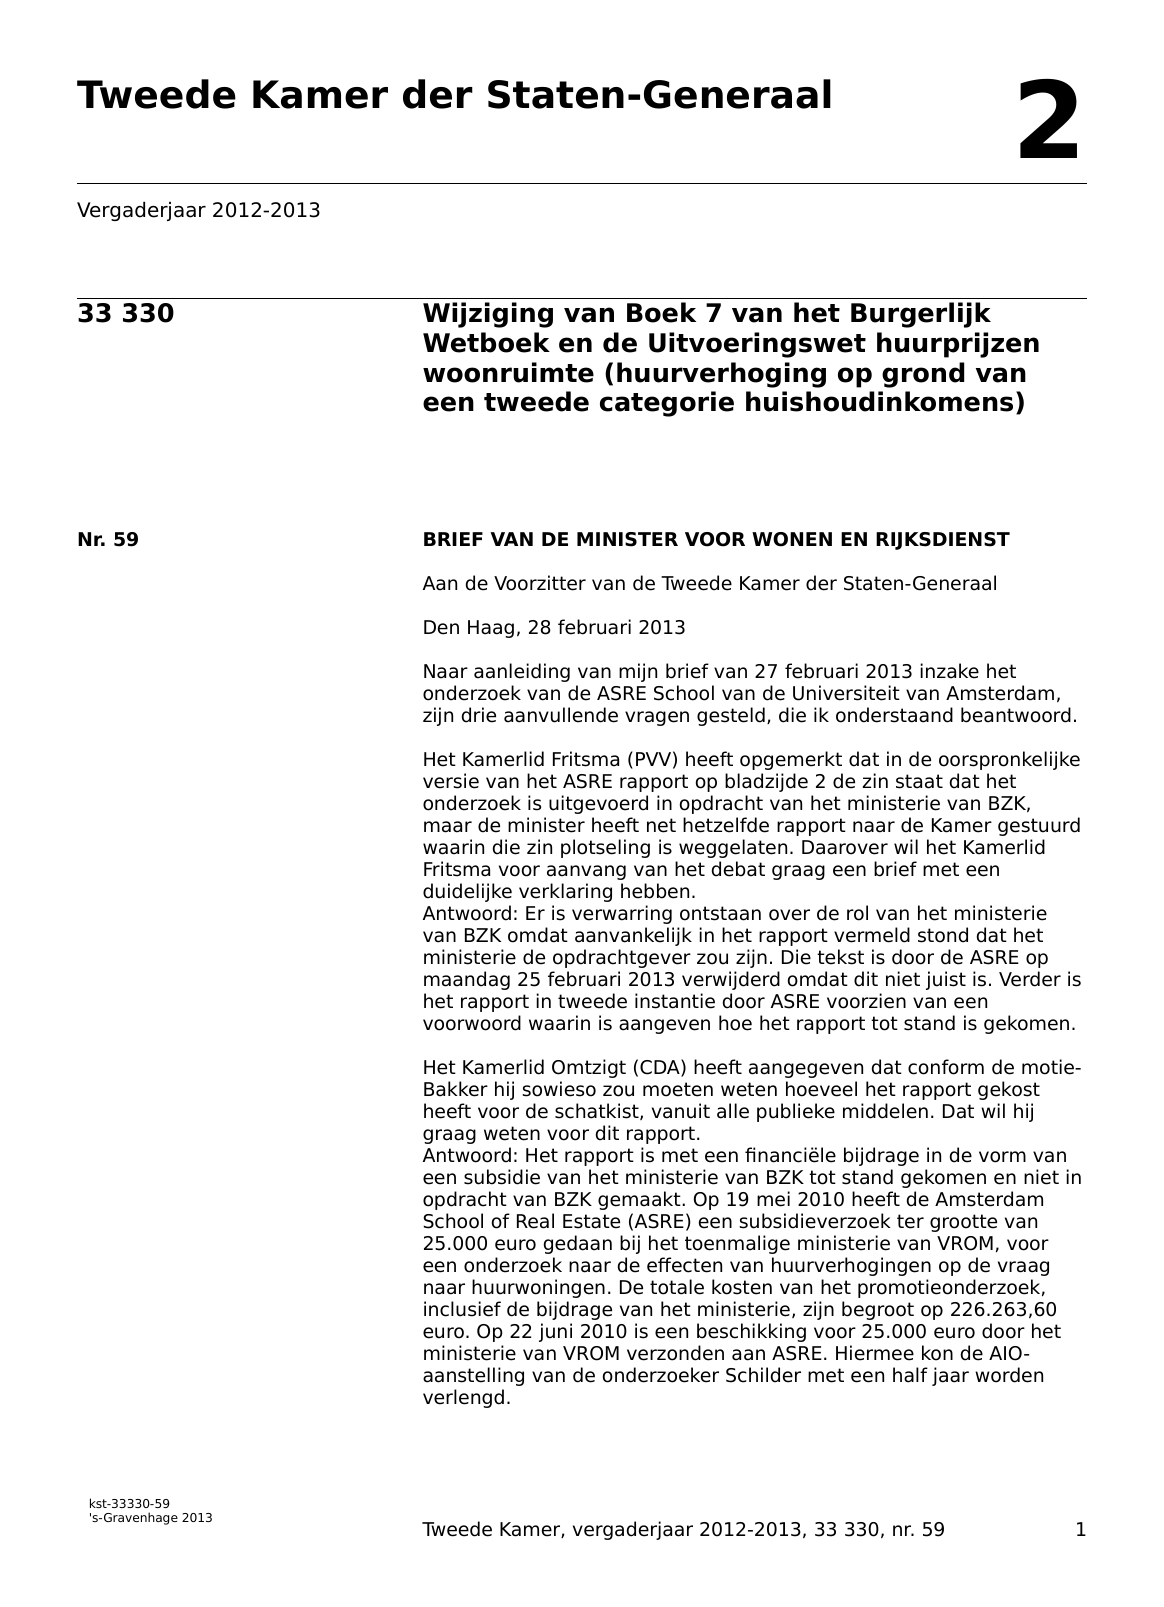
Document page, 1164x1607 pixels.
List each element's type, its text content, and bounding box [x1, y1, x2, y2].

table_cell Vergaderjaar 2012-2013 [77, 184, 1087, 298]
table_header 2 [886, 59, 1087, 183]
table_header Tweede Kamer der Staten-Generaal [77, 59, 886, 183]
text Het Kamerlid Omtzigt (CDA) heeft aangegeven dat conform de motie-Bakker hij sowieso zou moeten weten hoeveel het rapport gekost heeft voor de schatkist, vanuit alle publieke middelen. Dat wil hij graag weten voor dit rapport. [422, 1057, 1087, 1145]
text 's-Gravenhage 2013 [88, 1511, 323, 1525]
text Den Haag, 28 februari 2013 [422, 617, 1087, 639]
text kst-33330-59 [88, 1497, 323, 1511]
text Naar aanleiding van mijn brief van 27 februari 2013 inzake het onderzoek van de ASRE School van de Universiteit van Amsterdam, zijn drie aanvullende vragen gesteld, die ik onderstaand beantwoord. [422, 661, 1087, 727]
subtitle Nr. 59 BRIEF VAN DE MINISTER VOOR WONEN EN RIJKSDIENST [77, 529, 1087, 551]
text Het Kamerlid Fritsma (PVV) heeft opgemerkt dat in de oorspronkelijke versie van het ASRE rapport op bladzijde 2 de zin staat dat het onderzoek is uitgevoerd in opdracht van het ministerie van BZK, maar de minister heeft net hetzelfde rapport naar de Kamer gestuurd waarin die zin plotseling is weggelaten. Daarover wil het Kamerlid Fritsma voor aanvang van het debat graag een brief met een duidelijke verklaring hebben. [422, 749, 1087, 903]
text Antwoord: Er is verwarring ontstaan over de rol van het ministerie van BZK omdat aanvankelijk in het rapport vermeld stond dat het ministerie de opdrachtgever zou zijn. Die tekst is door de ASRE op maandag 25 februari 2013 verwijderd omdat dit niet juist is. Verder is het rapport in tweede instantie door ASRE voorzien van een voorwoord waarin is aangeven hoe het rapport tot stand is gekomen. [422, 903, 1087, 1035]
subtitle 33 330 Wijziging van Boek 7 van het Burgerlijk Wetboek en de Uitvoeringswet huurprijzen woonruimte (huurverhoging op grond van een tweede categorie huishoudinkomens) [77, 299, 1087, 418]
text Antwoord: Het rapport is met een financiële bijdrage in de vorm van een subsidie van het ministerie van BZK tot stand gekomen en niet in opdracht van BZK gemaakt. Op 19 mei 2010 heeft de Amsterdam School of Real Estate (ASRE) een subsidieverzoek ter grootte van 25.000 euro gedaan bij het toenmalige ministerie van VROM, voor een onderzoek naar de effecten van huurverhogingen op de vraag naar huurwoningen. De totale kosten van het promotieonderzoek, inclusief de bijdrage van het ministerie, zijn begroot op 226.263,60 euro. Op 22 juni 2010 is een beschikking voor 25.000 euro door het ministerie van VROM verzonden aan ASRE. Hiermee kon de AIO-aanstelling van de onderzoeker Schilder met een half jaar worden verlengd. [422, 1145, 1087, 1409]
text Aan de Voorzitter van de Tweede Kamer der Staten-Generaal [422, 573, 1087, 595]
